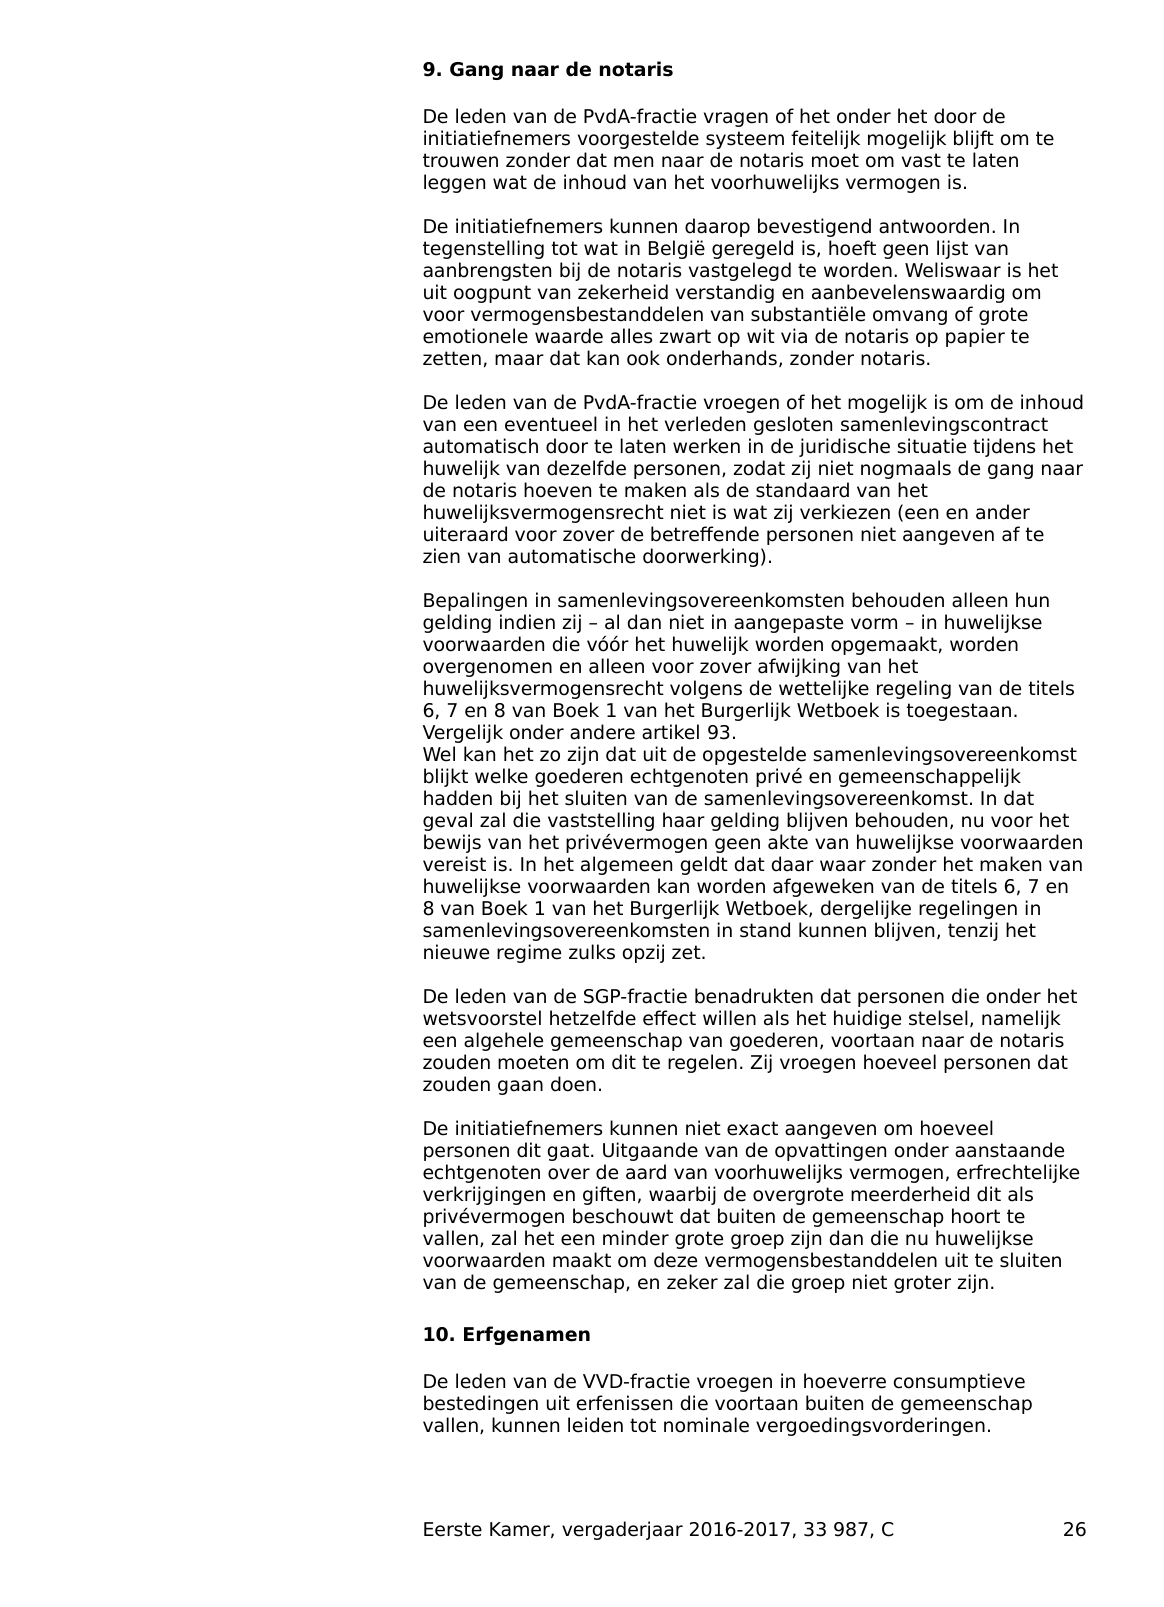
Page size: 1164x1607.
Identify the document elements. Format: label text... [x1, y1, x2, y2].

text Wel kan het zo zijn dat uit de opgestelde samenlevingsovereenkomst blijkt welke goederen echtgenoten privé en gemeenschappelijk hadden bij het sluiten van de samenlevingsovereenkomst. In dat geval zal die vaststelling haar gelding blijven behouden, nu voor het bewijs van het privévermogen geen akte van huwelijkse voorwaarden vereist is. In het algemeen geldt dat daar waar zonder het maken van huwelijkse voorwaarden kan worden afgeweken van de titels 6, 7 en 8 van Boek 1 van het Burgerlijk Wetboek, dergelijke regelingen in samenlevingsovereenkomsten in stand kunnen blijven, tenzij het nieuwe regime zulks opzij zet. [422, 744, 1087, 964]
text De leden van de SGP-fractie benadrukten dat personen die onder het wetsvoorstel hetzelfde effect willen als het huidige stelsel, namelijk een algehele gemeenschap van goederen, voortaan naar de notaris zouden moeten om dit te regelen. Zij vroegen hoeveel personen dat zouden gaan doen. [422, 986, 1087, 1096]
text De initiatiefnemers kunnen niet exact aangeven om hoeveel personen dit gaat. Uitgaande van de opvattingen onder aanstaande echtgenoten over de aard van voorhuwelijks vermogen, erfrechtelijke verkrijgingen en giften, waarbij de overgrote meerderheid dit als privévermogen beschouwt dat buiten de gemeenschap hoort te vallen, zal het een minder grote groep zijn dan die nu huwelijkse voorwaarden maakt om deze vermogensbestanddelen uit te sluiten van de gemeenschap, en zeker zal die groep niet groter zijn. [422, 1118, 1087, 1294]
text De initiatiefnemers kunnen daarop bevestigend antwoorden. In tegenstelling tot wat in België geregeld is, hoeft geen lijst van aanbrengsten bij de notaris vastgelegd te worden. Weliswaar is het uit oogpunt van zekerheid verstandig en aanbevelenswaardig om voor vermogensbestanddelen van substantiële omvang of grote emotionele waarde alles zwart op wit via de notaris op papier te zetten, maar dat kan ook onderhands, zonder notaris. [422, 216, 1087, 370]
text De leden van de PvdA-fractie vroegen of het mogelijk is om de inhoud van een eventueel in het verleden gesloten samenlevingscontract automatisch door te laten werken in de juridische situatie tijdens het huwelijk van dezelfde personen, zodat zij niet nogmaals de gang naar de notaris hoeven te maken als de standaard van het huwelijksvermogensrecht niet is wat zij verkiezen (een en ander uiteraard voor zover de betreffende personen niet aangeven af te zien van automatische doorwerking). [422, 392, 1087, 568]
subtitle 10. Erfgenamen [422, 1324, 1087, 1346]
text De leden van de VVD-fractie vroegen in hoeverre consumptieve bestedingen uit erfenissen die voortaan buiten de gemeenschap vallen, kunnen leiden tot nominale vergoedingsvorderingen. [422, 1371, 1087, 1437]
subtitle 9. Gang naar de notaris [422, 59, 1087, 81]
text Bepalingen in samenlevingsovereenkomsten behouden alleen hun gelding indien zij – al dan niet in aangepaste vorm – in huwelijkse voorwaarden die vóór het huwelijk worden opgemaakt, worden overgenomen en alleen voor zover afwijking van het huwelijksvermogensrecht volgens de wettelijke regeling van de titels 6, 7 en 8 van Boek 1 van het Burgerlijk Wetboek is toegestaan. Vergelijk onder andere artikel 93. [422, 590, 1087, 744]
text De leden van de PvdA-fractie vragen of het onder het door de initiatiefnemers voorgestelde systeem feitelijk mogelijk blijft om te trouwen zonder dat men naar de notaris moet om vast te laten leggen wat de inhoud van het voorhuwelijks vermogen is. [422, 106, 1087, 194]
